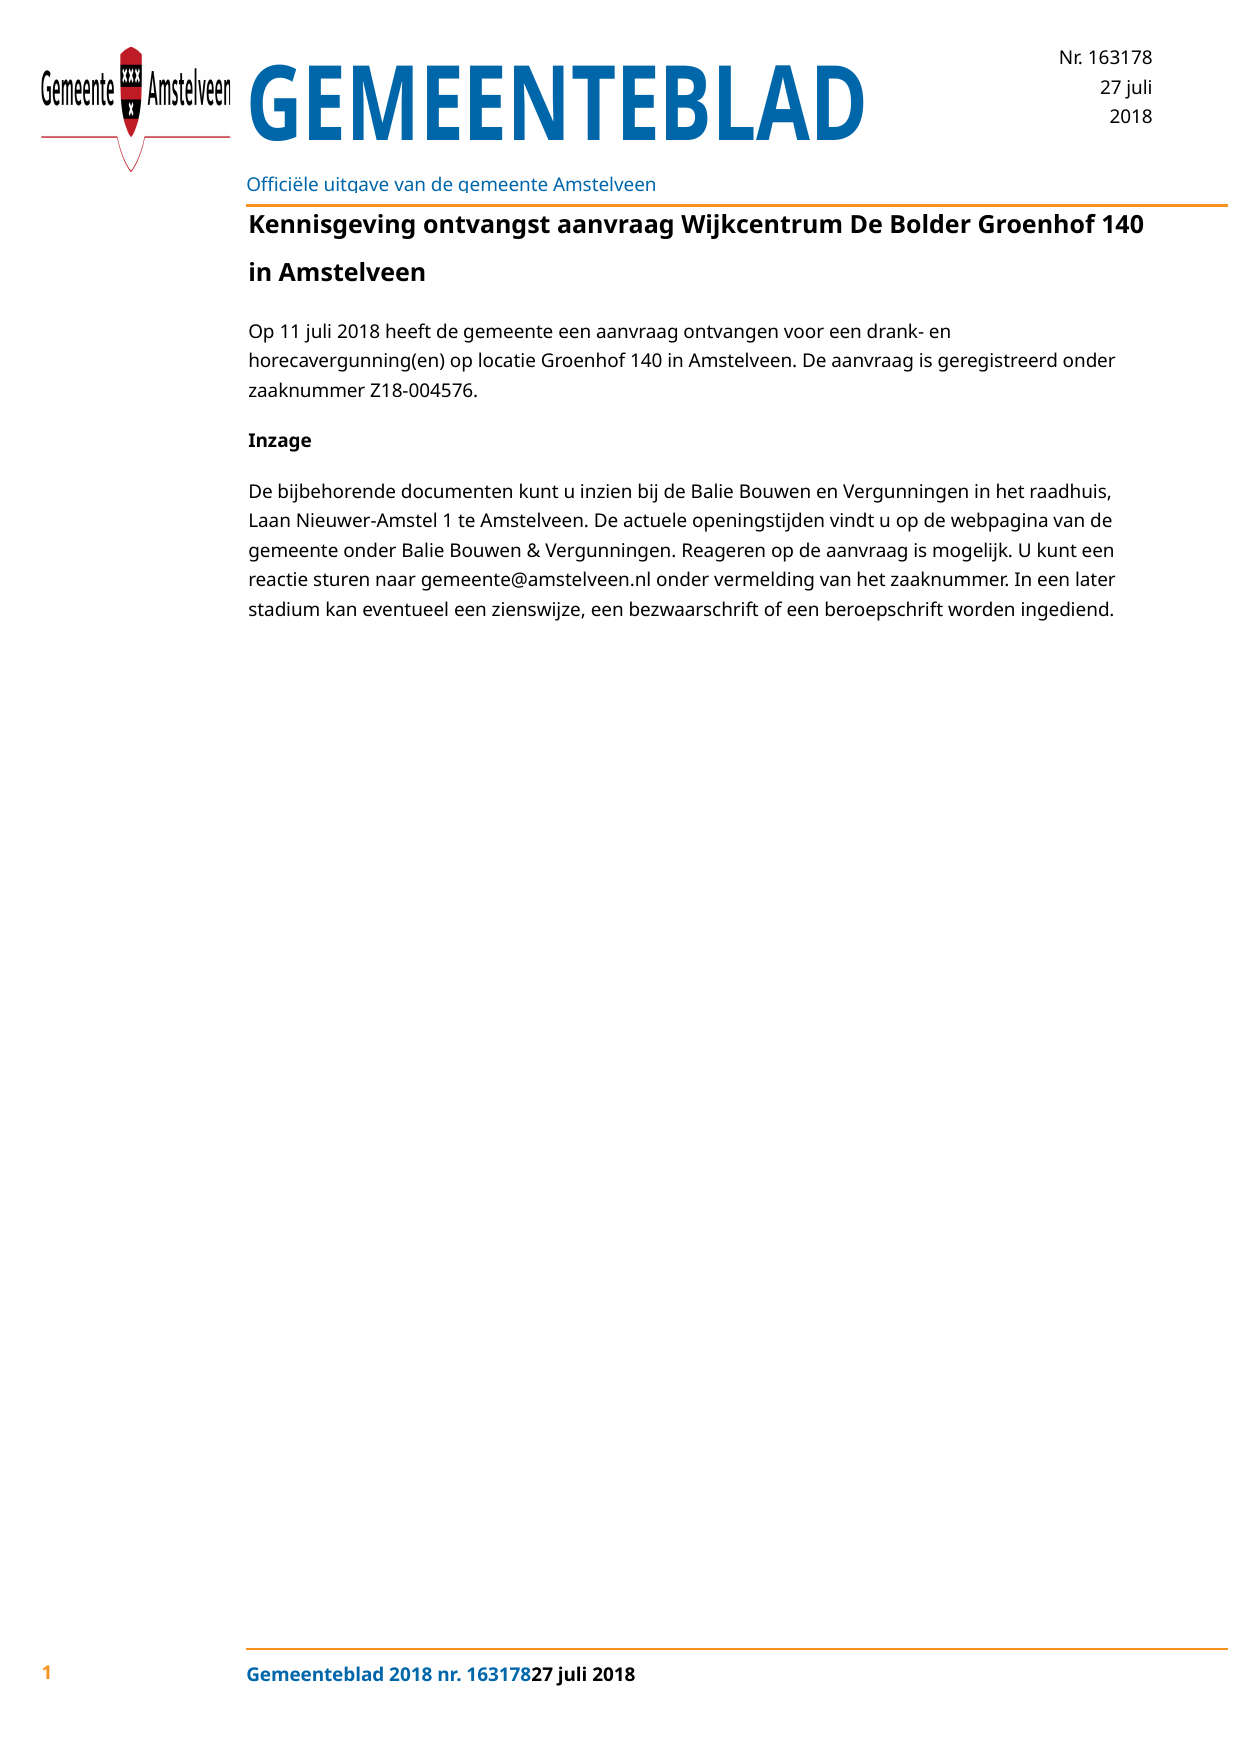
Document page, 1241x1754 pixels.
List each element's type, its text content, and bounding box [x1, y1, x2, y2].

picture [41, 47, 231, 172]
text Kennisgeving ontvangst aanvraag Wijkcentrum De Bolder Groenhof 140 in Amstelveen [248, 207, 1152, 288]
text De bijbehorende documenten kunt u inzien bij de Balie Bouwen en Vergunningen in het raadhuis, Laan Nieuwer-Amstel 1 te Amstelveen. De actuele openingstijden vindt u op de webpagina van de gemeente onder Balie Bouwen & Vergunningen. Reageren op de aanvraag is mogelijk. U kunt een reactie sturen naar gemeente@amstelveen.nl onder vermelding van het zaaknummer. In een later stadium kan eventueel een zienswijze, een bezwaarschrift of een beroepschrift worden ingediend. [248, 478, 1152, 622]
text Op 11 juli 2018 heeft de gemeente een aanvraag ontvangen voor een drank- en horecavergunning(en) op locatie Groenhof 140 in Amstelveen. De aanvraag is geregistreerd onder zaaknummer Z18-004576. [248, 318, 1152, 403]
text Inzage [248, 427, 1152, 453]
